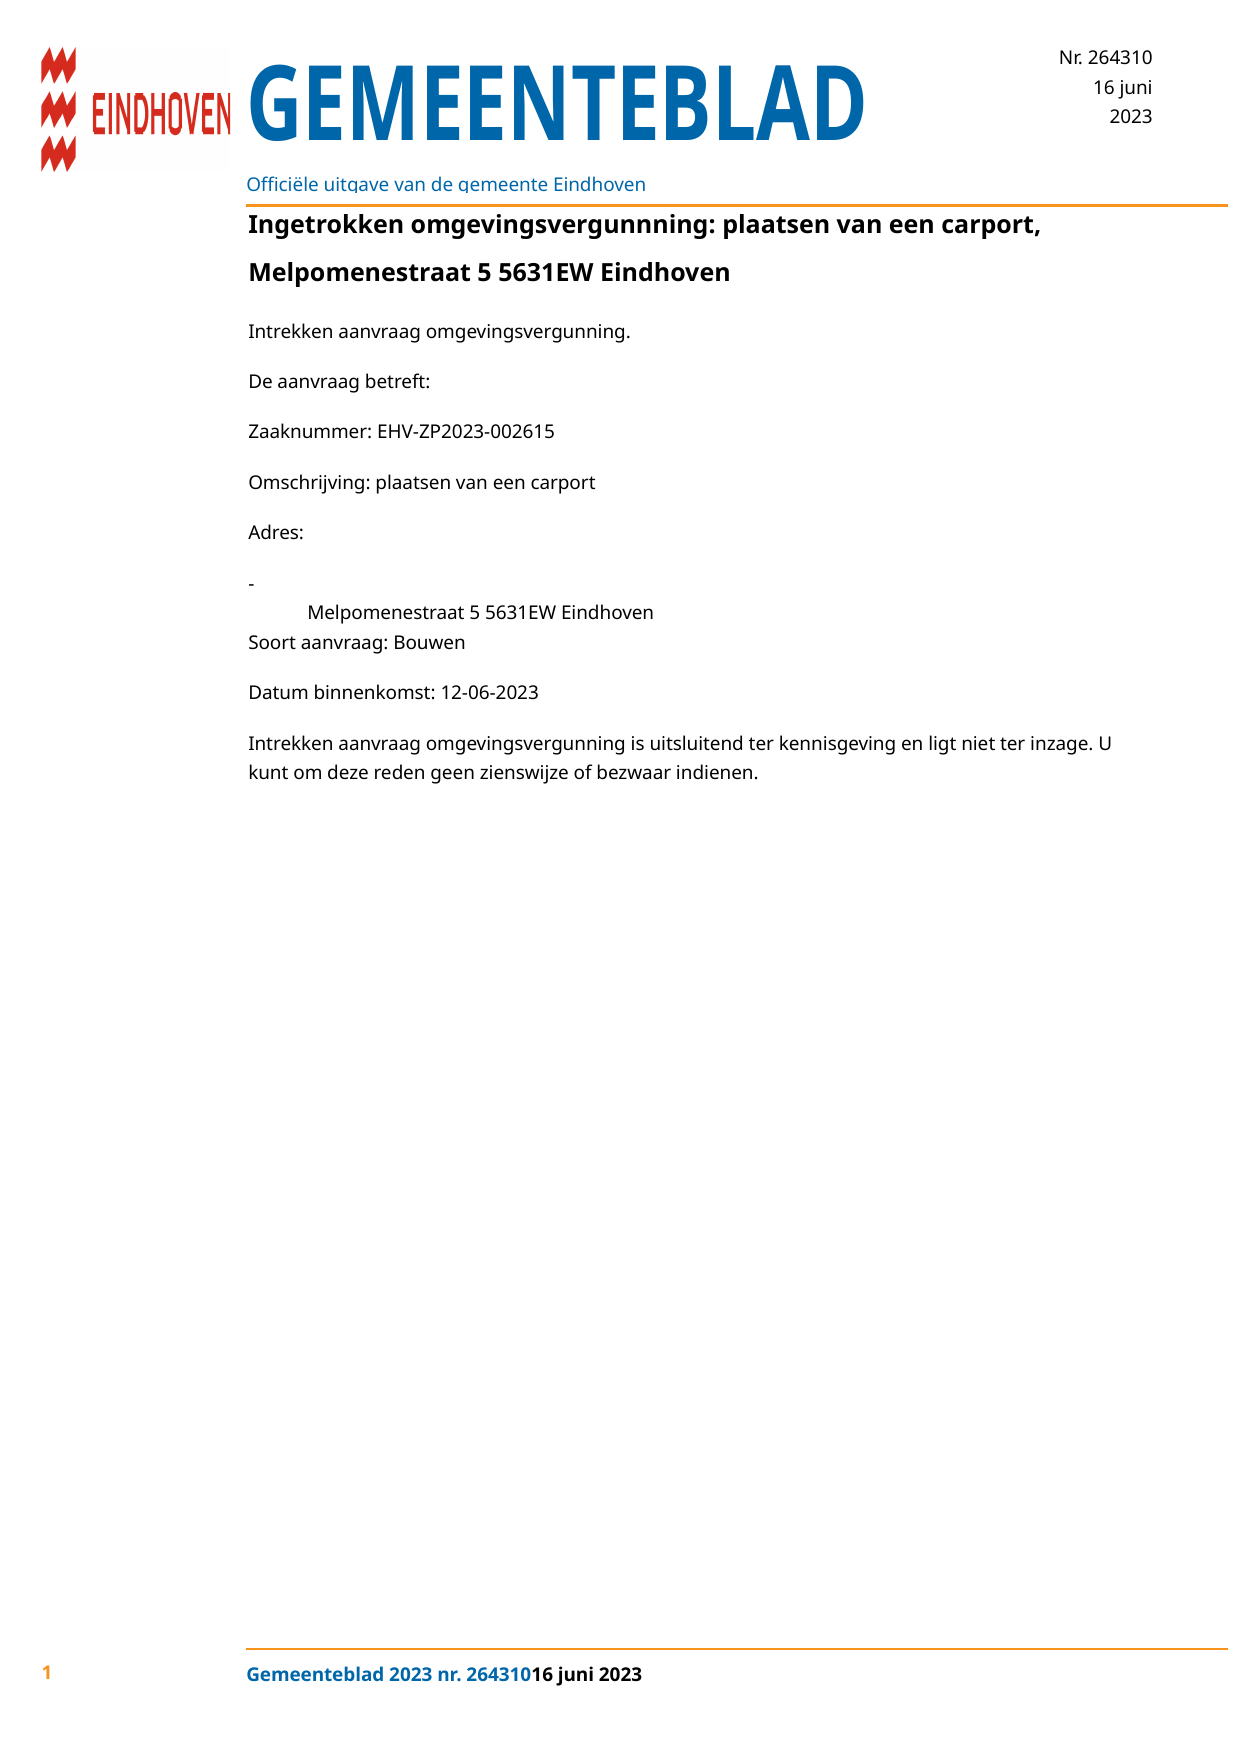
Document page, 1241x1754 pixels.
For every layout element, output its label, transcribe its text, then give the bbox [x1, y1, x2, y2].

text De aanvraag betreft: [248, 368, 1152, 394]
text Soort aanvraag: Bouwen [248, 629, 1152, 655]
text Datum binnenkomst: 12-06-2023 [248, 679, 1152, 705]
text Zaaknummer: EHV-ZP2023-002615 [248, 419, 1152, 444]
text Adres: [248, 519, 1152, 545]
text Ingetrokken omgevingsvergunnning: plaatsen van een carport, Melpomenestraat 5 5631EW Eindhoven [248, 207, 1152, 288]
picture [41, 47, 231, 172]
text Intrekken aanvraag omgevingsvergunning is uitsluitend ter kennisgeving en ligt niet ter inzage. U kunt om deze reden geen zienswijze of bezwaar indienen. [248, 730, 1152, 785]
text Intrekken aanvraag omgevingsvergunning. [248, 318, 1152, 344]
text Omschrijving: plaatsen van een carport [248, 469, 1152, 495]
list Melpomenestraat 5 5631EW Eindhoven [248, 599, 1152, 625]
